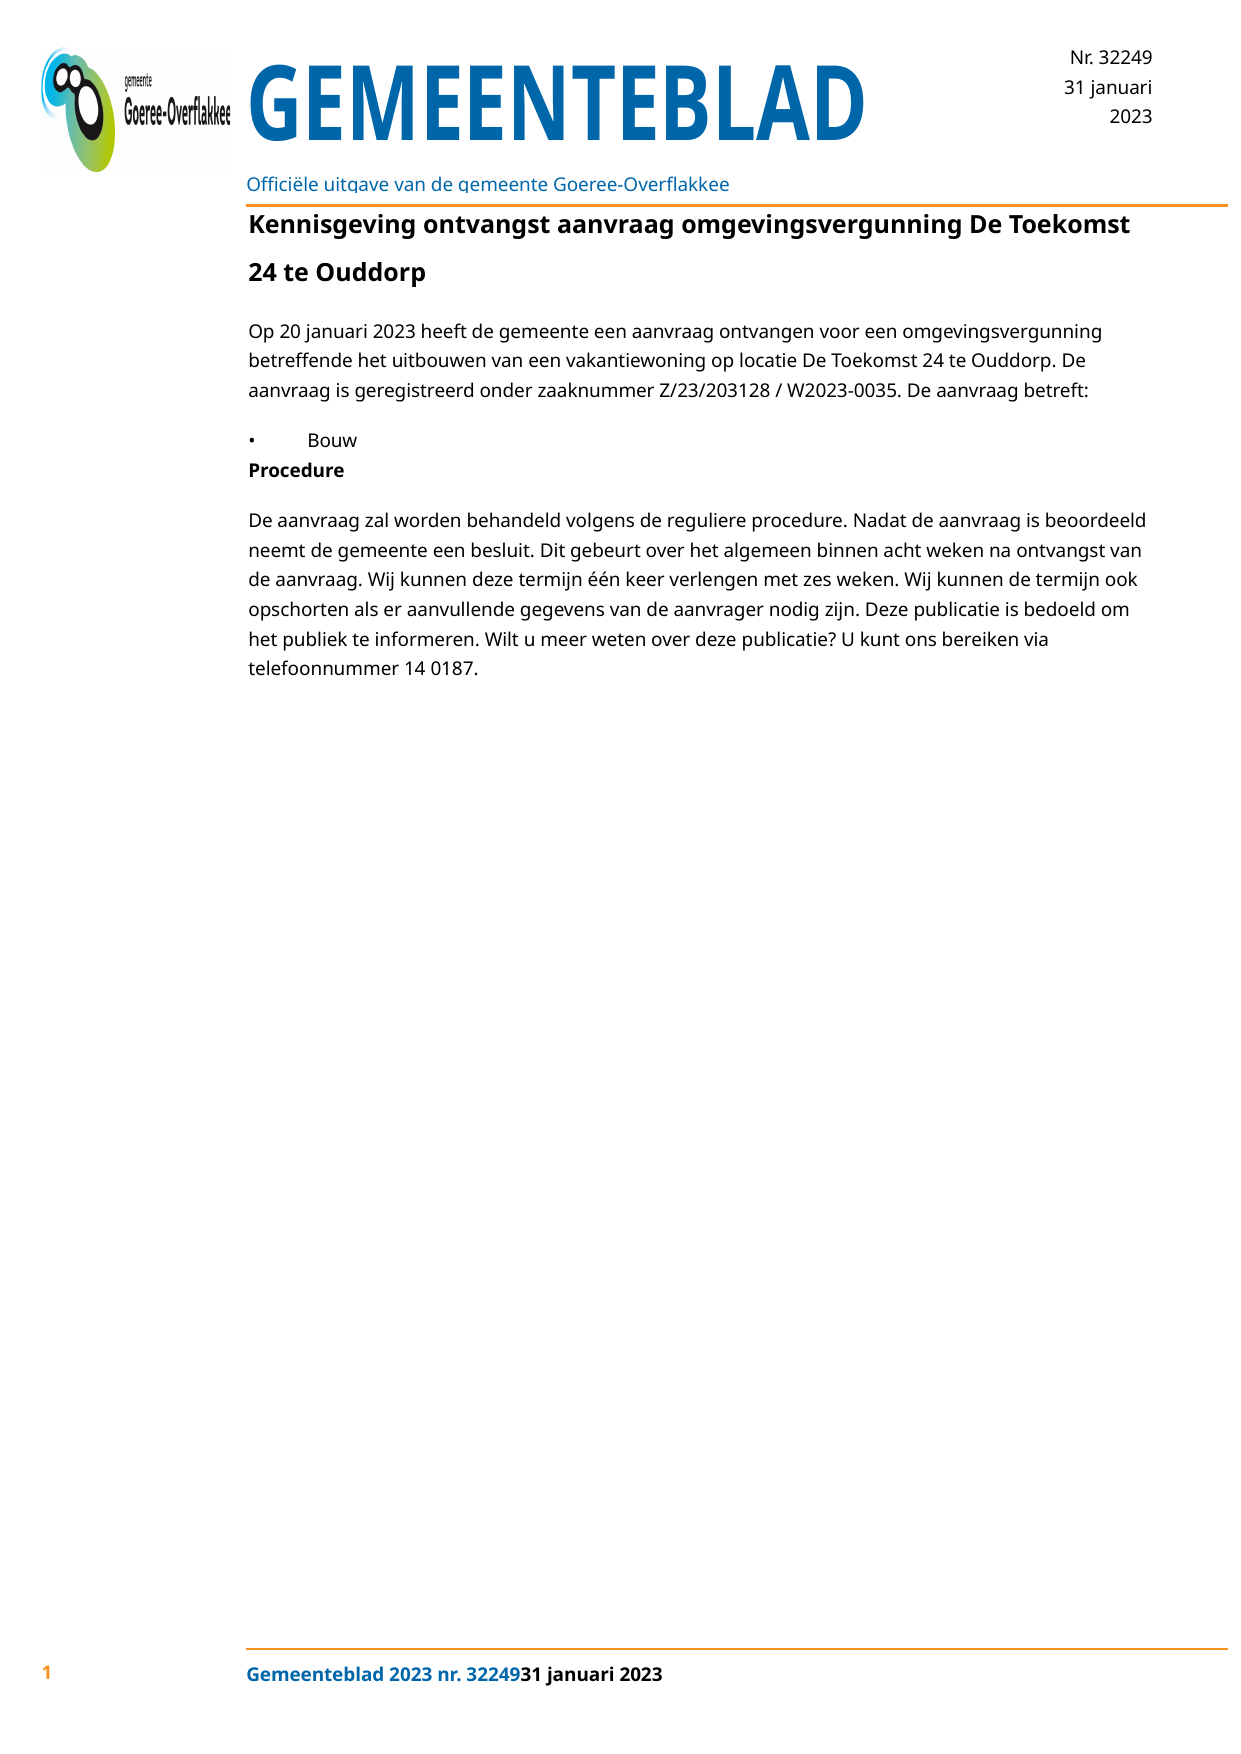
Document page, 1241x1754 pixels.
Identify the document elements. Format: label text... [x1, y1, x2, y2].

list Bouw [248, 427, 1152, 453]
text Op 20 januari 2023 heeft de gemeente een aanvraag ontvangen voor een omgevingsvergunning betreffende het uitbouwen van een vakantiewoning op locatie De Toekomst 24 te Ouddorp. De aanvraag is geregistreerd onder zaaknummer Z/23/203128 / W2023-0035. De aanvraag betreft: [248, 318, 1152, 403]
text De aanvraag zal worden behandeld volgens de reguliere procedure. Nadat de aanvraag is beoordeeld neemt de gemeente een besluit. Dit gebeurt over het algemeen binnen acht weken na ontvangst van de aanvraag. Wij kunnen deze termijn één keer verlengen met zes weken. Wij kunnen de termijn ook opschorten als er aanvullende gegevens van de aanvrager nodig zijn. Deze publicatie is bedoeld om het publiek te informeren. Wilt u meer weten over deze publicatie? U kunt ons bereiken via telefoonnummer 14 0187. [248, 507, 1152, 681]
text Kennisgeving ontvangst aanvraag omgevingsvergunning De Toekomst 24 te Ouddorp [248, 207, 1152, 288]
text Procedure [248, 457, 1152, 483]
picture [41, 47, 231, 172]
